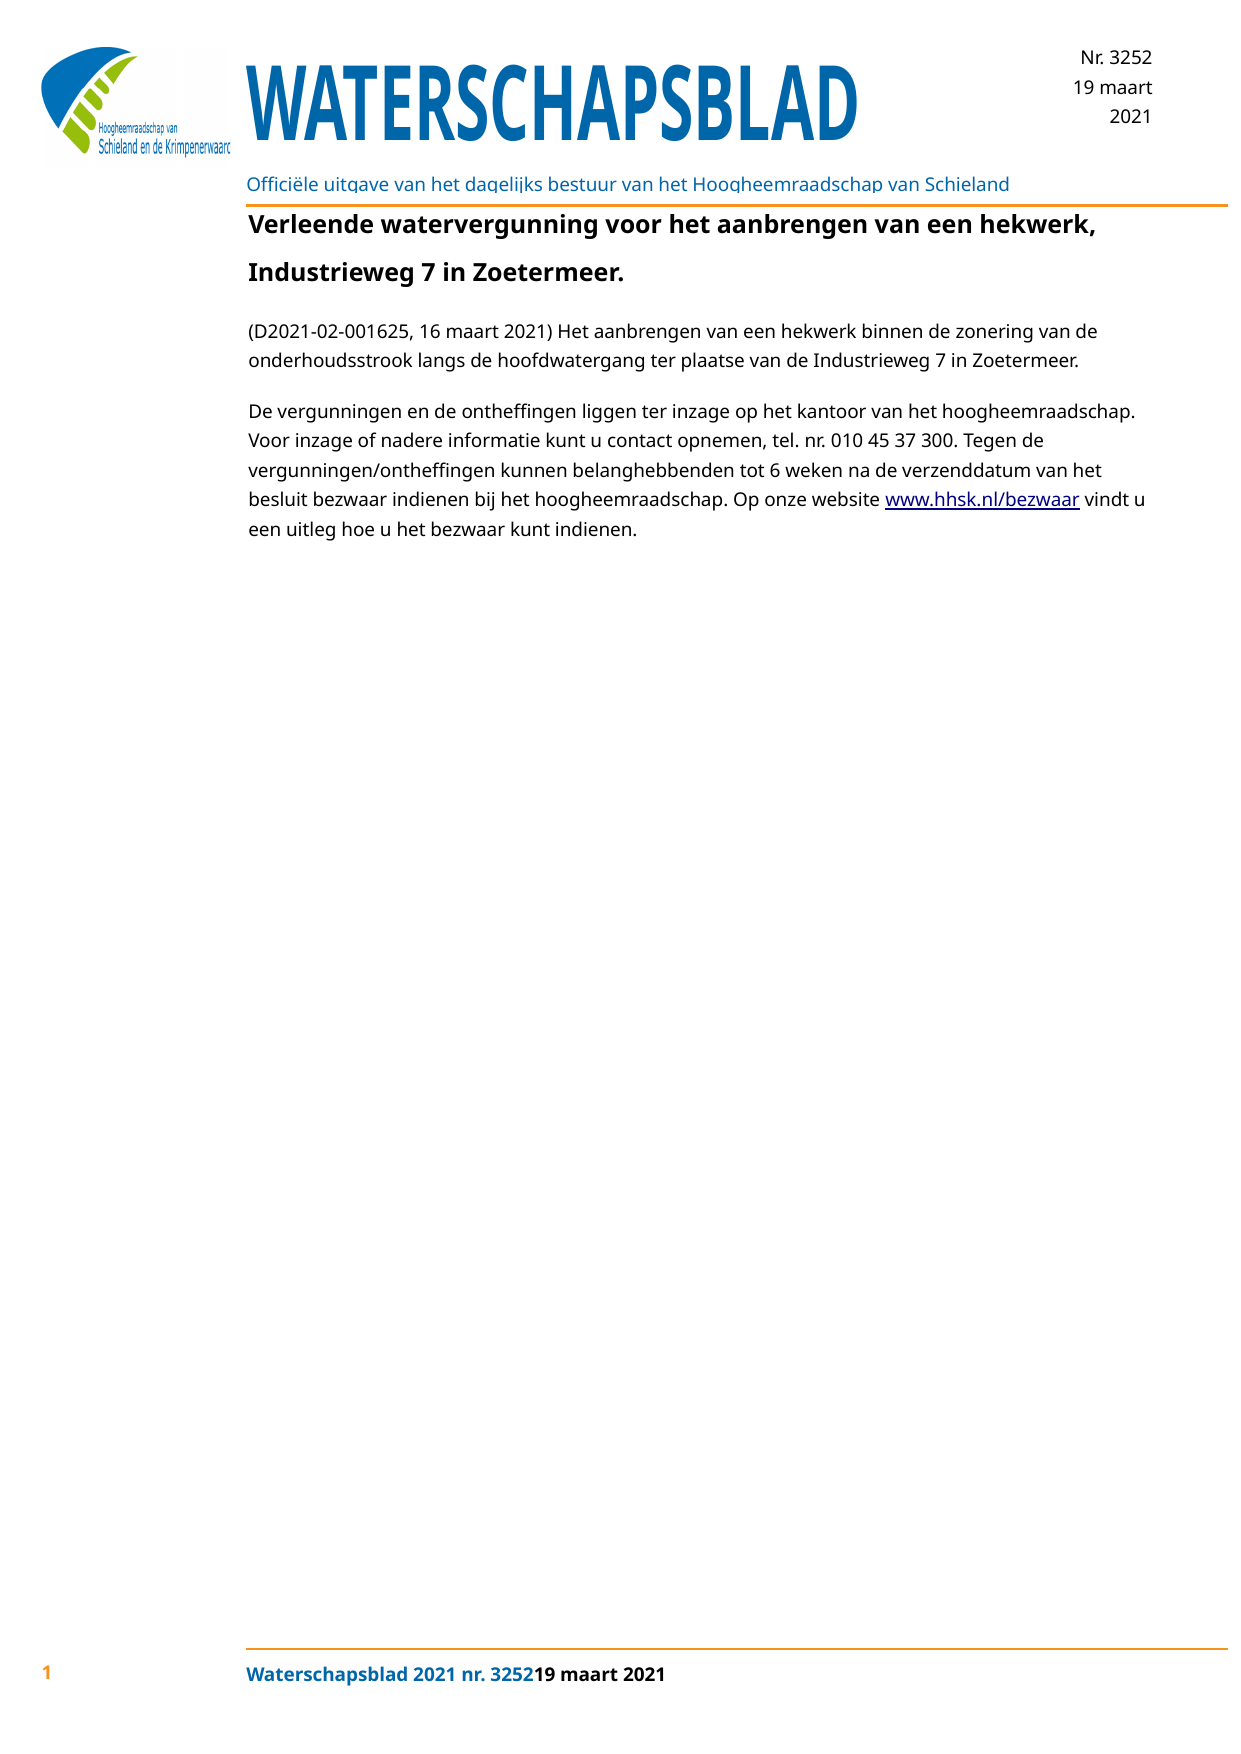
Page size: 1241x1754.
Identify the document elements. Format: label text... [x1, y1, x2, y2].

picture [41, 47, 231, 172]
text (D2021-02-001625, 16 maart 2021) Het aanbrengen van een hekwerk binnen de zonering van de onderhoudsstrook langs de hoofdwatergang ter plaatse van de Industrieweg 7 in Zoetermeer. [248, 318, 1152, 373]
text De vergunningen en de ontheffingen liggen ter inzage op het kantoor van het hoogheemraadschap. Voor inzage of nadere informatie kunt u contact opnemen, tel. nr. 010 45 37 300. Tegen de vergunningen/ontheffingen kunnen belanghebbenden tot 6 weken na de verzenddatum van het besluit bezwaar indienen bij het hoogheemraadschap. Op onze website www.hhsk.nl/bezwaar vindt u een uitleg hoe u het bezwaar kunt indienen. [248, 398, 1152, 542]
text Verleende watervergunning voor het aanbrengen van een hekwerk, Industrieweg 7 in Zoetermeer. [248, 207, 1152, 288]
